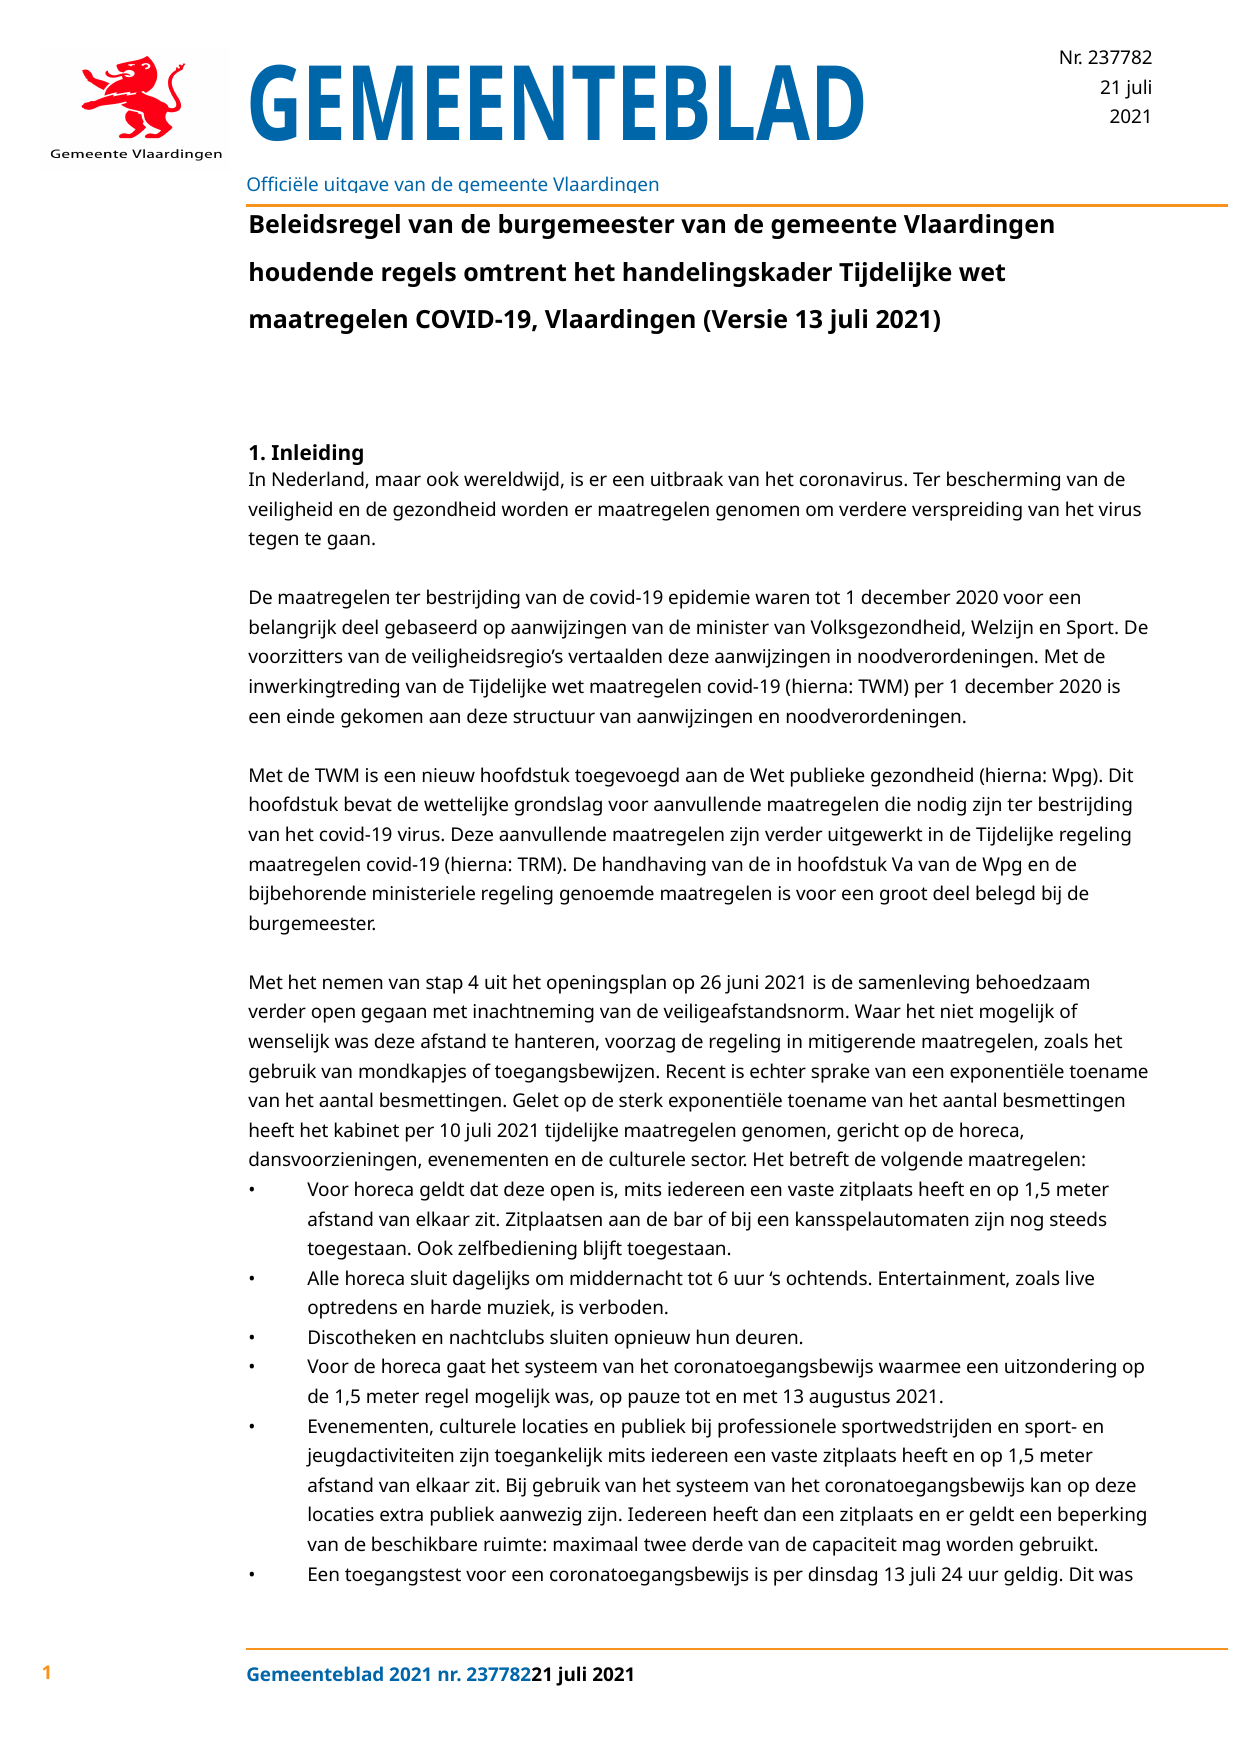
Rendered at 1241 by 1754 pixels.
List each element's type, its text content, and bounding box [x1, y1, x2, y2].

list Voor de horeca gaat het systeem van het coronatoegangsbewijs waarmee een uitzondering op de 1,5 meter regel mogelijk was, op pauze tot en met 13 augustus 2021. [248, 1354, 1152, 1409]
text De maatregelen ter bestrijding van de covid-19 epidemie waren tot 1 december 2020 voor een belangrijk deel gebaseerd op aanwijzingen van de minister van Volksgezondheid, Welzijn en Sport. De voorzitters van de veiligheidsregio’s vertaalden deze aanwijzingen in noodverordeningen. Met de inwerkingtreding van de Tijdelijke wet maatregelen covid-19 (hierna: TWM) per 1 december 2020 is een einde gekomen aan deze structuur van aanwijzingen en noodverordeningen. [248, 584, 1152, 729]
text In Nederland, maar ook wereldwijd, is er een uitbraak van het coronavirus. Ter bescherming van de veiligheid en de gezondheid worden er maatregelen genomen om verdere verspreiding van het virus tegen te gaan. [248, 466, 1152, 551]
list Discotheken en nachtclubs sluiten opnieuw hun deuren. [248, 1324, 1152, 1350]
list Alle horeca sluit dagelijks om middernacht tot 6 uur ‘s ochtends. Entertainment, zoals live optredens en harde muziek, is verboden. [248, 1265, 1152, 1320]
picture [41, 47, 231, 172]
text Met de TWM is een nieuw hoofdstuk toegevoegd aan de Wet publieke gezondheid (hierna: Wpg). Dit hoofdstuk bevat de wettelijke grondslag voor aanvullende maatregelen die nodig zijn ter bestrijding van het covid-19 virus. Deze aanvullende maatregelen zijn verder uitgewerkt in de Tijdelijke regeling maatregelen covid-19 (hierna: TRM). De handhaving van de in hoofdstuk Va van de Wpg en de bijbehorende ministeriele regeling genoemde maatregelen is voor een groot deel belegd bij de burgemeester. [248, 762, 1152, 936]
list Voor horeca geldt dat deze open is, mits iedereen een vaste zitplaats heeft en op 1,5 meter afstand van elkaar zit. Zitplaatsen aan de bar of bij een kansspelautomaten zijn nog steeds toegestaan. Ook zelfbediening blijft toegestaan. [248, 1176, 1152, 1261]
list Een toegangstest voor een coronatoegangsbewijs is per dinsdag 13 juli 24 uur geldig. Dit was [248, 1561, 1152, 1587]
text 1. Inleiding [248, 438, 1152, 466]
list Evenementen, culturele locaties en publiek bij professionele sportwedstrijden en sport- en jeugdactiviteiten zijn toegankelijk mits iedereen een vaste zitplaats heeft en op 1,5 meter afstand van elkaar zit. Bij gebruik van het systeem van het coronatoegangsbewijs kan op deze locaties extra publiek aanwezig zijn. Iedereen heeft dan een zitplaats en er geldt een beperking van de beschikbare ruimte: maximaal twee derde van de capaciteit mag worden gebruikt. [248, 1413, 1152, 1557]
text Met het nemen van stap 4 uit het openingsplan op 26 juni 2021 is de samenleving behoedzaam verder open gegaan met inachtneming van de veiligeafstandsnorm. Waar het niet mogelijk of wenselijk was deze afstand te hanteren, voorzag de regeling in mitigerende maatregelen, zoals het gebruik van mondkapjes of toegangsbewijzen. Recent is echter sprake van een exponentiële toename van het aantal besmettingen. Gelet op de sterk exponentiële toename van het aantal besmettingen heeft het kabinet per 10 juli 2021 tijdelijke maatregelen genomen, gericht op de horeca, dansvoorzieningen, evenementen en de culturele sector. Het betreft de volgende maatregelen: [248, 969, 1152, 1172]
text Beleidsregel van de burgemeester van de gemeente Vlaardingen houdende regels omtrent het handelingskader Tijdelijke wet maatregelen COVID-19, Vlaardingen (Versie 13 juli 2021) [248, 207, 1152, 336]
